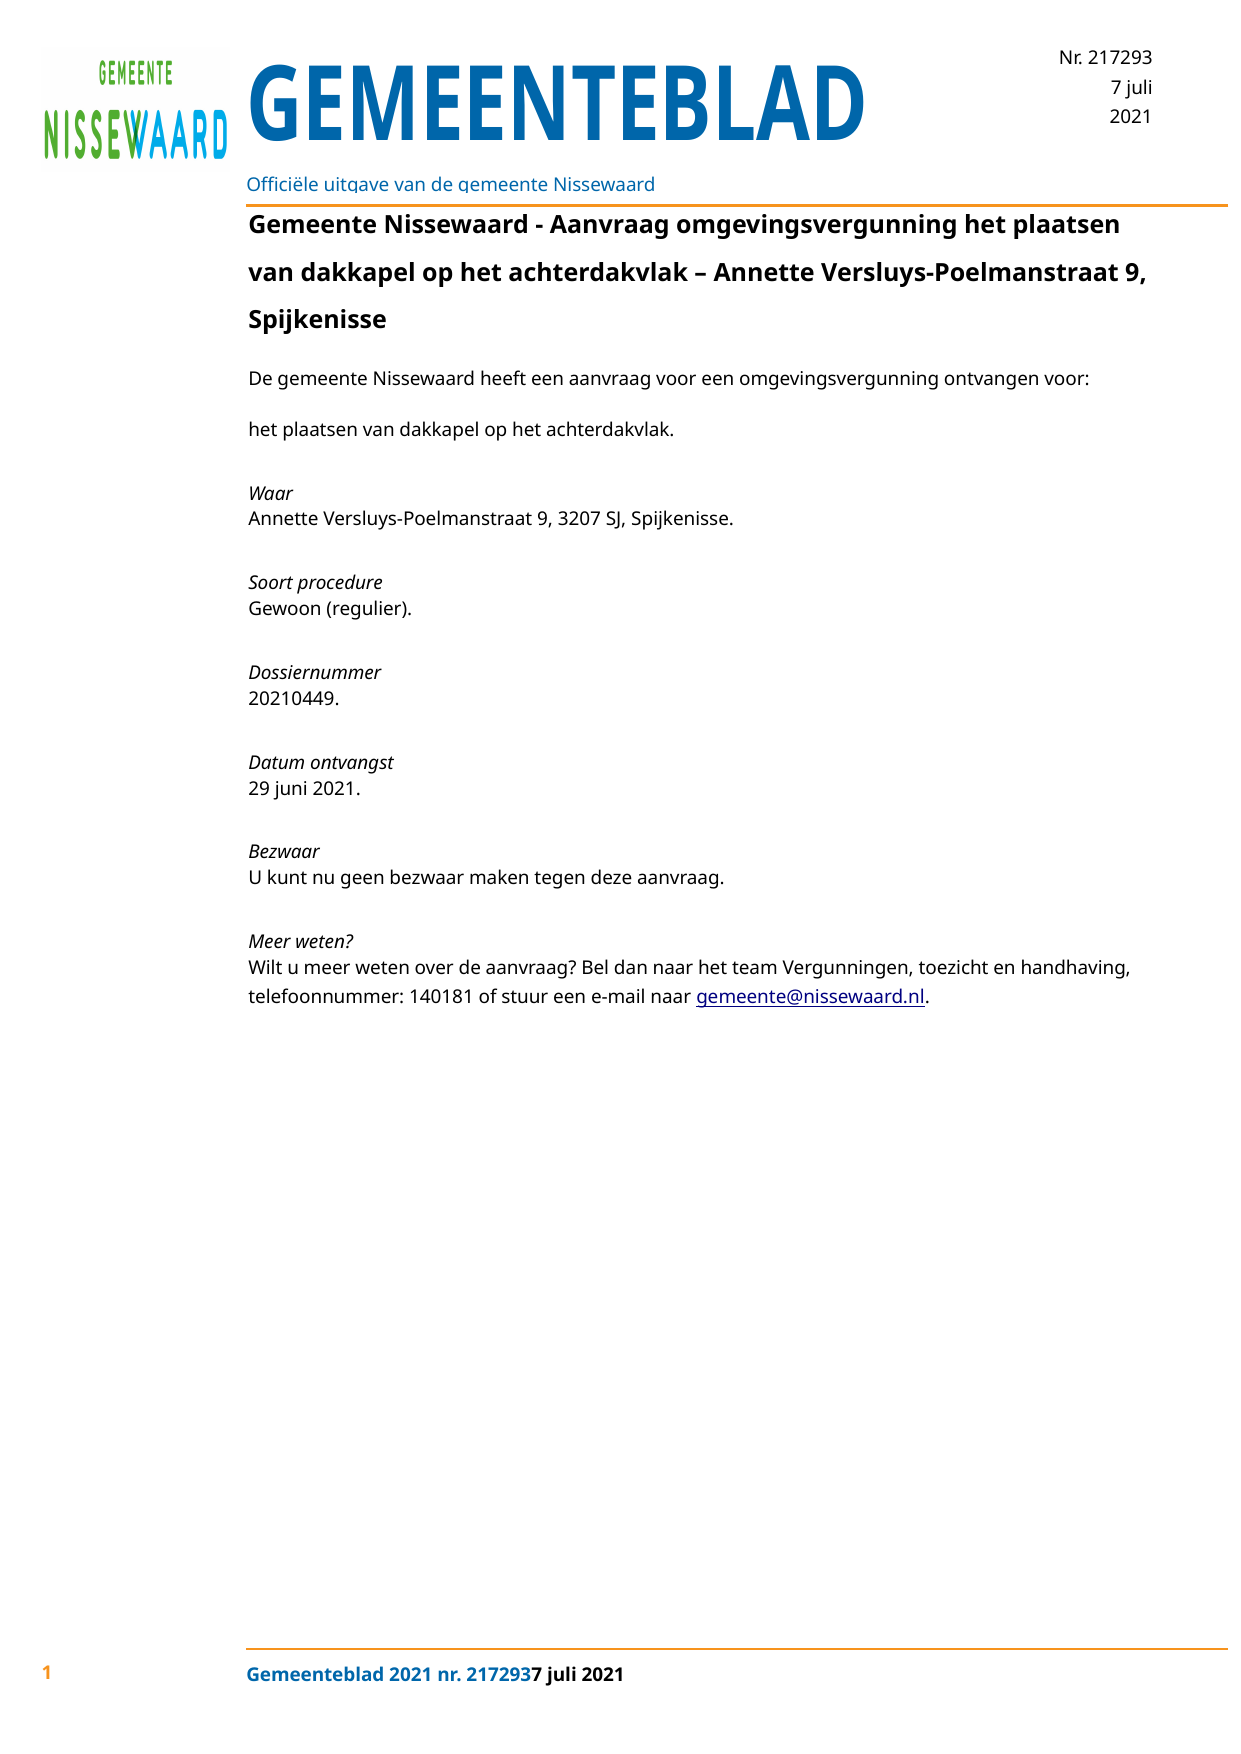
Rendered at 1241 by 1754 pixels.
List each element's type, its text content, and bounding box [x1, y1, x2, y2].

text Dossiernummer [248, 659, 1152, 685]
text 20210449. [248, 685, 1152, 711]
text Waar [248, 480, 1152, 506]
text Gewoon (regulier). [248, 595, 1152, 621]
text Bezwaar [248, 839, 1152, 864]
text De gemeente Nissewaard heeft een aanvraag voor een omgevingsvergunning ontvangen voor: [248, 366, 1152, 391]
text 29 juni 2021. [248, 775, 1152, 800]
text Gemeente Nissewaard - Aanvraag omgevingsvergunning het plaatsen van dakkapel op het achterdakvlak – Annette Versluys-Poelmanstraat 9, Spijkenisse [248, 207, 1152, 336]
text Meer weten? [248, 928, 1152, 954]
text U kunt nu geen bezwaar maken tegen deze aanvraag. [248, 864, 1152, 890]
text Annette Versluys-Poelmanstraat 9, 3207 SJ, Spijkenisse. [248, 506, 1152, 531]
text Datum ontvangst [248, 749, 1152, 775]
text Soort procedure [248, 569, 1152, 595]
picture [41, 47, 231, 172]
text het plaatsen van dakkapel op het achterdakvlak. [248, 416, 1152, 442]
text Wilt u meer weten over de aanvraag? Bel dan naar het team Vergunningen, toezicht en handhaving, telefoonnummer: 140181 of stuur een e-mail naar gemeente@nissewaard.nl. [248, 954, 1152, 1009]
